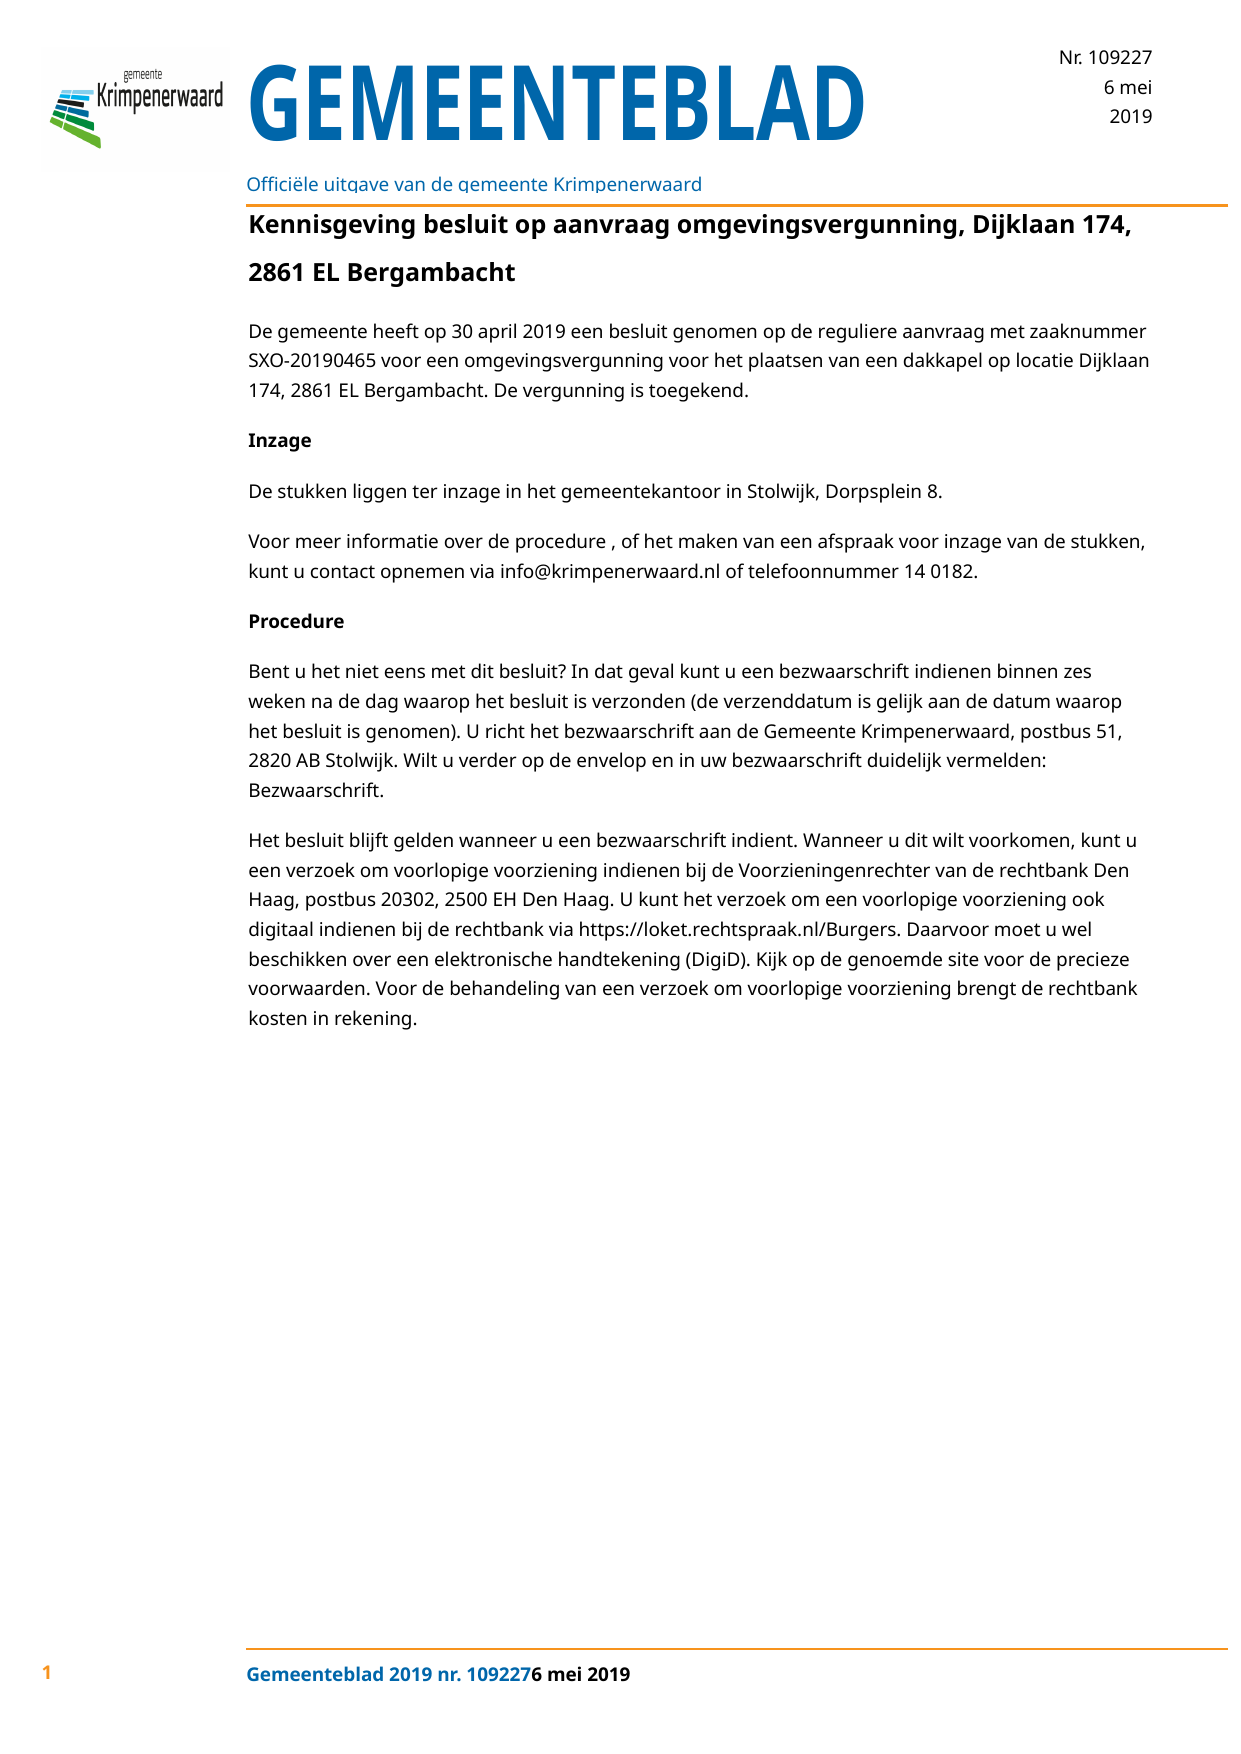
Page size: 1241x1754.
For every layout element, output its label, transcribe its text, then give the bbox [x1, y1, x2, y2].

text De gemeente heeft op 30 april 2019 een besluit genomen op de reguliere aanvraag met zaaknummer SXO-20190465 voor een omgevingsvergunning voor het plaatsen van een dakkapel op locatie Dijklaan 174, 2861 EL Bergambacht. De vergunning is toegekend. [248, 318, 1152, 403]
text Bent u het niet eens met dit besluit? In dat geval kunt u een bezwaarschrift indienen binnen zes weken na de dag waarop het besluit is verzonden (de verzenddatum is gelijk aan de datum waarop het besluit is genomen). U richt het bezwaarschrift aan de Gemeente Krimpenerwaard, postbus 51, 2820 AB Stolwijk. Wilt u verder op de envelop en in uw bezwaarschrift duidelijk vermelden: Bezwaarschrift. [248, 659, 1152, 803]
text Kennisgeving besluit op aanvraag omgevingsvergunning, Dijklaan 174, 2861 EL Bergambacht [248, 207, 1152, 288]
text Voor meer informatie over de procedure , of het maken van een afspraak voor inzage van de stukken, kunt u contact opnemen via info@krimpenerwaard.nl of telefoonnummer 14 0182. [248, 528, 1152, 584]
text Inzage [248, 427, 1152, 453]
text Het besluit blijft gelden wanneer u een bezwaarschrift indient. Wanneer u dit wilt voorkomen, kunt u een verzoek om voorlopige voorziening indienen bij de Voorzieningenrechter van de rechtbank Den Haag, postbus 20302, 2500 EH Den Haag. U kunt het verzoek om een voorlopige voorziening ook digitaal indienen bij de rechtbank via https://loket.rechtspraak.nl/Burgers. Daarvoor moet u wel beschikken over een elektronische handtekening (DigiD). Kijk op de genoemde site voor de precieze voorwaarden. Voor de behandeling van een verzoek om voorlopige voorziening brengt de rechtbank kosten in rekening. [248, 827, 1152, 1031]
text Procedure [248, 608, 1152, 634]
picture [41, 47, 231, 172]
text De stukken liggen ter inzage in het gemeentekantoor in Stolwijk, Dorpsplein 8. [248, 478, 1152, 504]
